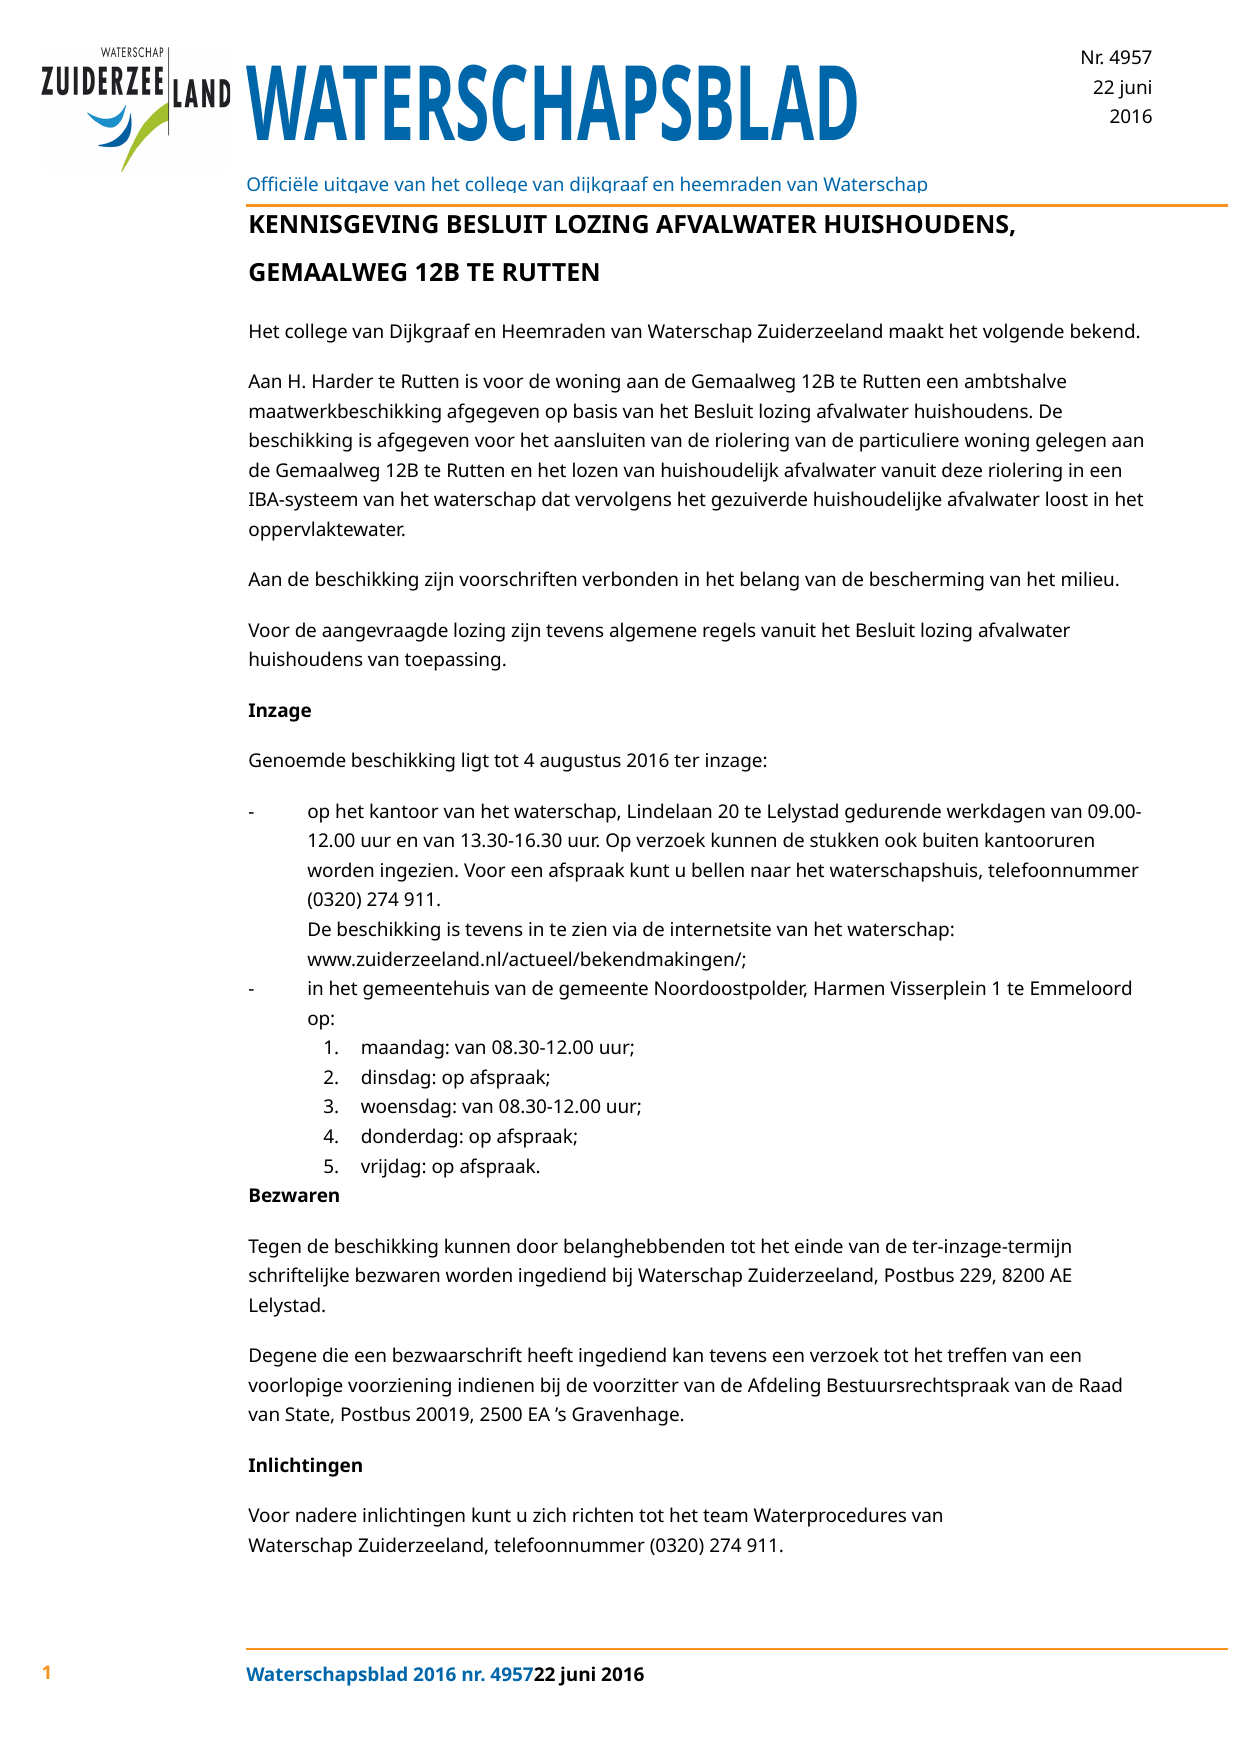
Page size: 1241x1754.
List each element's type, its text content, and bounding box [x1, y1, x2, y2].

list donderdag: op afspraak; [323, 1123, 1152, 1149]
text Degene die een bezwaarschrift heeft ingediend kan tevens een verzoek tot het treffen van een voorlopige voorziening indienen bij de voorzitter van de Afdeling Bestuursrechtspraak van de Raad van State, Postbus 20019, 2500 EA ’s Gravenhage. [248, 1342, 1152, 1427]
list op het kantoor van het waterschap, Lindelaan 20 te Lelystad gedurende werkdagen van 09.00-12.00 uur en van 13.30-16.30 uur. Op verzoek kunnen de stukken ook buiten kantooruren worden ingezien. Voor een afspraak kunt u bellen naar het waterschapshuis, telefoonnummer (0320) 274 911. [248, 798, 1152, 912]
list in het gemeentehuis van de gemeente Noordoostpolder, Harmen Visserplein 1 te Emmeloord op: [248, 975, 1152, 1031]
text Aan H. Harder te Rutten is voor de woning aan de Gemaalweg 12B te Rutten een ambtshalve maatwerkbeschikking afgegeven op basis van het Besluit lozing afvalwater huishoudens. De beschikking is afgegeven voor het aansluiten van de riolering van de particuliere woning gelegen aan de Gemaalweg 12B te Rutten en het lozen van huishoudelijk afvalwater vanuit deze riolering in een IBA-systeem van het waterschap dat vervolgens het gezuiverde huishoudelijke afvalwater loost in het oppervlaktewater. [248, 368, 1152, 542]
list vrijdag: op afspraak. [323, 1153, 1152, 1179]
text Bezwaren [248, 1182, 1152, 1208]
list maandag: van 08.30-12.00 uur; [323, 1034, 1152, 1060]
text Aan de beschikking zijn voorschriften verbonden in het belang van de bescherming van het milieu. [248, 567, 1152, 592]
text Voor nadere inlichtingen kunt u zich richten tot het team Waterprocedures van Waterschap Zuiderzeeland, telefoonnummer (0320) 274 911. [248, 1502, 1152, 1558]
text Het college van Dijkgraaf en Heemraden van Waterschap Zuiderzeeland maakt het volgende bekend. [248, 318, 1152, 344]
picture [41, 47, 231, 172]
list De beschikking is tevens in te zien via de internetsite van het waterschap: www.zuiderzeeland.nl/actueel/bekendmakingen/; [248, 916, 1152, 972]
list dinsdag: op afspraak; [323, 1064, 1152, 1090]
text Inlichtingen [248, 1452, 1152, 1478]
text Tegen de beschikking kunnen door belanghebbenden tot het einde van de ter-inzage-termijn schriftelijke bezwaren worden ingediend bij Waterschap Zuiderzeeland, Postbus 229, 8200 AE Lelystad. [248, 1233, 1152, 1318]
text Inzage [248, 697, 1152, 723]
text Voor de aangevraagde lozing zijn tevens algemene regels vanuit het Besluit lozing afvalwater huishoudens van toepassing. [248, 617, 1152, 672]
list woensdag: van 08.30-12.00 uur; [323, 1094, 1152, 1119]
text Genoemde beschikking ligt tot 4 augustus 2016 ter inzage: [248, 747, 1152, 773]
text KENNISGEVING BESLUIT LOZING AFVALWATER HUISHOUDENS, GEMAALWEG 12B TE RUTTEN [248, 207, 1152, 288]
